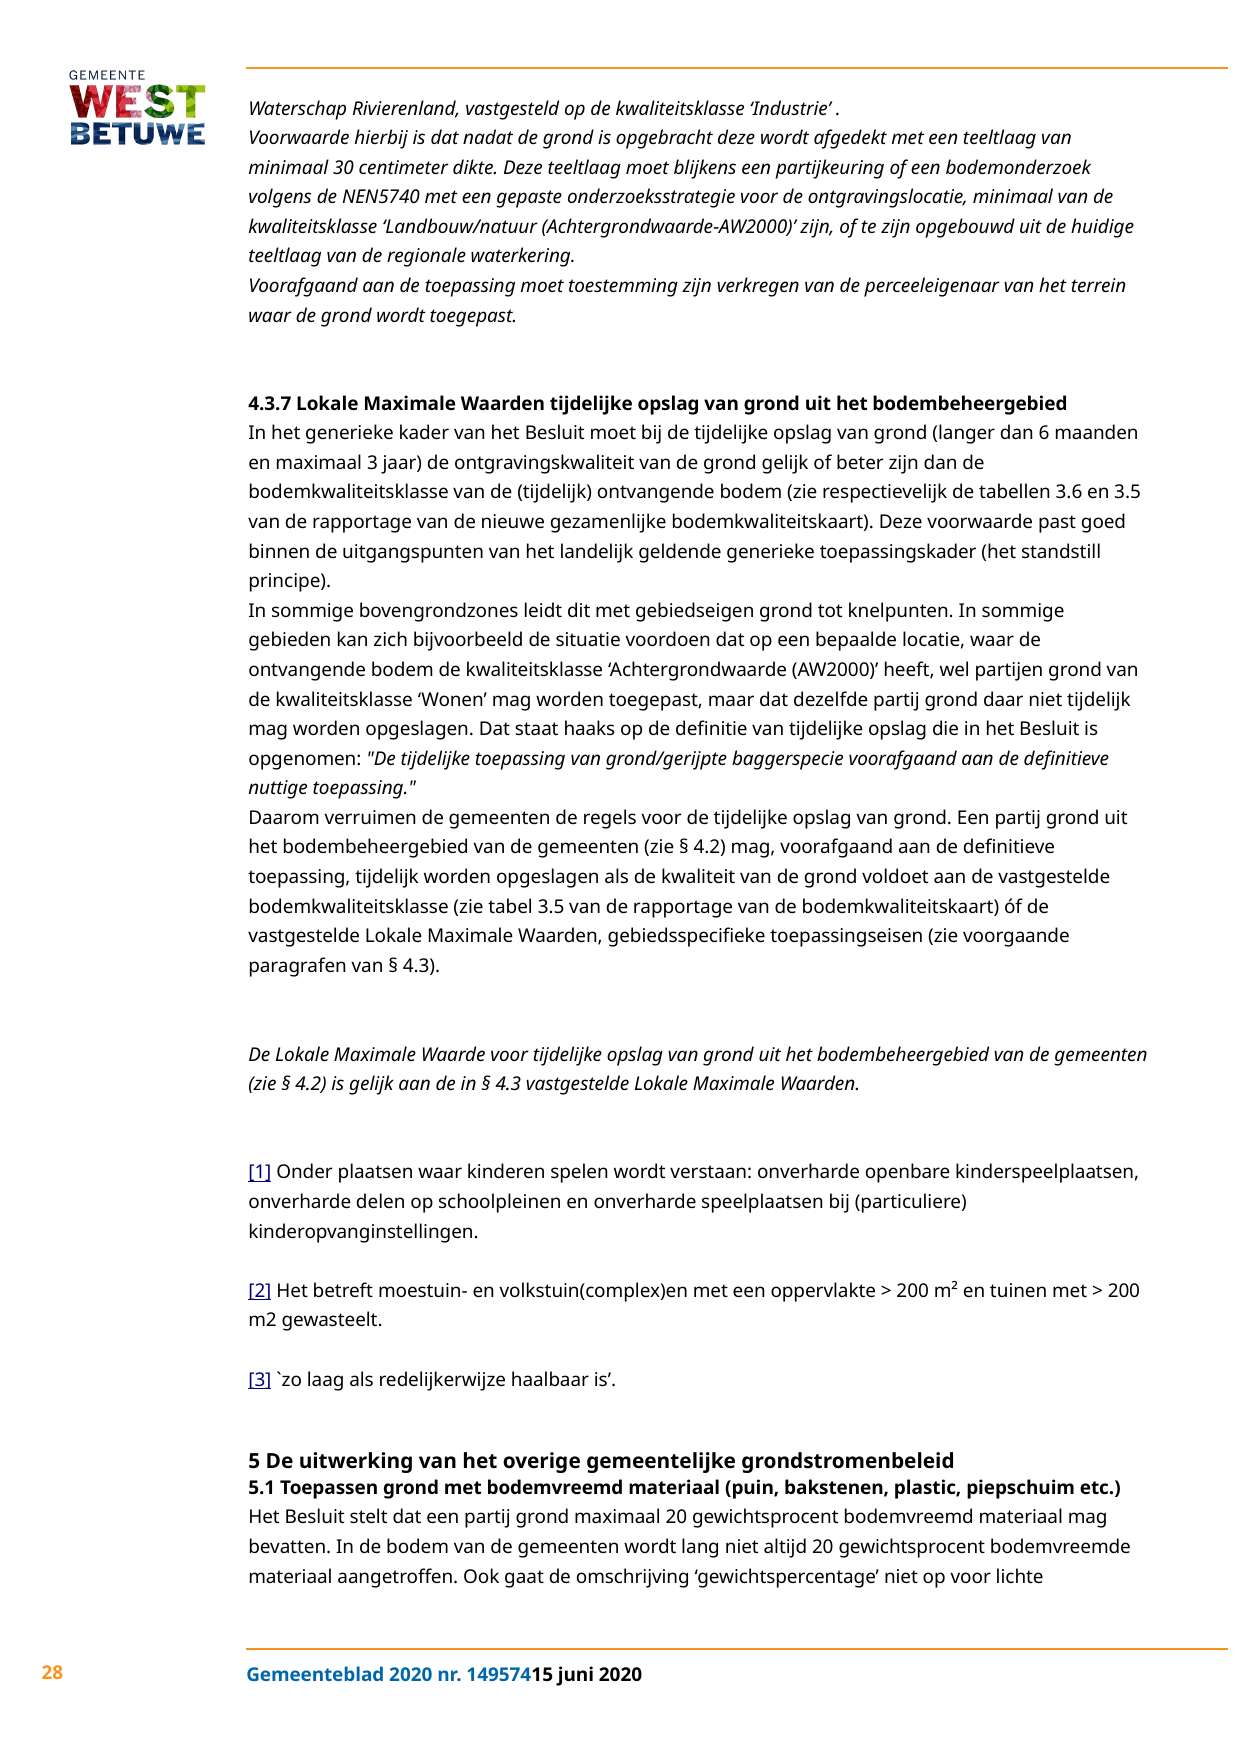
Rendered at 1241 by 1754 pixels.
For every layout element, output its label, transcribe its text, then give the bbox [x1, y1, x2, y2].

table_header De Lokale Maximale Waarde voor tijdelijke opslag van grond uit het bodembeheergebied van de gemeenten (zie § 4.2) is gelijk aan de in § 4.3 vastgestelde Lokale Maximale Waarden. [248, 1041, 1152, 1126]
text In sommige bovengrondzones leidt dit met gebiedseigen grond tot knelpunten. In sommige gebieden kan zich bijvoorbeeld de situatie voordoen dat op een bepaalde locatie, waar de ontvangende bodem de kwaliteitsklasse ‘Achtergrondwaarde (AW2000)’ heeft, wel partijen grond van de kwaliteitsklasse ‘Wonen’ mag worden toegepast, maar dat dezelfde partij grond daar niet tijdelijk mag worden opgeslagen. Dat staat haaks op de definitie van tijdelijke opslag die in het Besluit is opgenomen: "De tijdelijke toepassing van grond/gerijpte baggerspecie voorafgaand aan de definitieve nuttige toepassing." [248, 597, 1152, 800]
text In het generieke kader van het Besluit moet bij de tijdelijke opslag van grond (langer dan 6 maanden en maximaal 3 jaar) de ontgravingskwaliteit van de grond gelijk of beter zijn dan de bodemkwaliteitsklasse van de (tijdelijk) ontvangende bodem (zie respectievelijk de tabellen 3.6 en 3.5 van de rapportage van de nieuwe gezamenlijke bodemkwaliteitskaart). Deze voorwaarde past goed binnen de uitgangspunten van het landelijk geldende generieke toepassingskader (het standstill principe). [248, 419, 1152, 593]
picture [41, 47, 231, 172]
table_header Waterschap Rivierenland, vastgesteld op de kwaliteitsklasse ‘Industrie’ . Voorwaarde hierbij is dat nadat de grond is opgebracht deze wordt afgedekt met een teeltlaag van minimaal 30 centimeter dikte. Deze teeltlaag moet blijkens een partijkeuring of een bodemonderzoek volgens de NEN5740 met een gepaste onderzoeksstrategie voor de ontgravingslocatie, minimaal van de kwaliteitsklasse ‘Landbouw/natuur (Achtergrondwaarde-AW2000)’ zijn, of te zijn opgebouwd uit de huidige teeltlaag van de regionale waterkering. Voorafgaand aan de toepassing moet toestemming zijn verkregen van de perceeleigenaar van het terrein waar de grond wordt toegepast. [248, 95, 1152, 328]
text 5 De uitwerking van het overige gemeentelijke grondstromenbeleid [248, 1446, 1152, 1474]
text 4.3.7 Lokale Maximale Waarden tijdelijke opslag van grond uit het bodembeheergebied [248, 390, 1152, 416]
text [3] `zo laag als redelijkerwijze haalbaar is’. [248, 1366, 1152, 1391]
text Het Besluit stelt dat een partij grond maximaal 20 gewichtsprocent bodemvreemd materiaal mag bevatten. In de bodem van de gemeenten wordt lang niet altijd 20 gewichtsprocent bodemvreemde materiaal aangetroffen. Ook gaat de omschrijving ‘gewichtspercentage’ niet op voor lichte [248, 1504, 1152, 1589]
text Daarom verruimen de gemeenten de regels voor de tijdelijke opslag van grond. Een partij grond uit het bodembeheergebied van de gemeenten (zie § 4.2) mag, voorafgaand aan de definitieve toepassing, tijdelijk worden opgeslagen als de kwaliteit van de grond voldoet aan de vastgestelde bodemkwaliteitsklasse (zie tabel 3.5 van de rapportage van de bodemkwaliteitskaart) óf de vastgestelde Lokale Maximale Waarden, gebiedsspecifieke toepassingseisen (zie voorgaande paragrafen van § 4.3). [248, 804, 1152, 978]
text [1] Onder plaatsen waar kinderen spelen wordt verstaan: onverharde openbare kinderspeelplaatsen, onverharde delen op schoolpleinen en onverharde speelplaatsen bij (particuliere) kinderopvanginstellingen. [248, 1159, 1152, 1243]
text [2] Het betreft moestuin- en volkstuin(complex)en met een oppervlakte > 200 m² en tuinen met > 200 m2 gewasteelt. [248, 1277, 1152, 1332]
text 5.1 Toepassen grond met bodemvreemd materiaal (puin, bakstenen, plastic, piepschuim etc.) [248, 1474, 1152, 1500]
